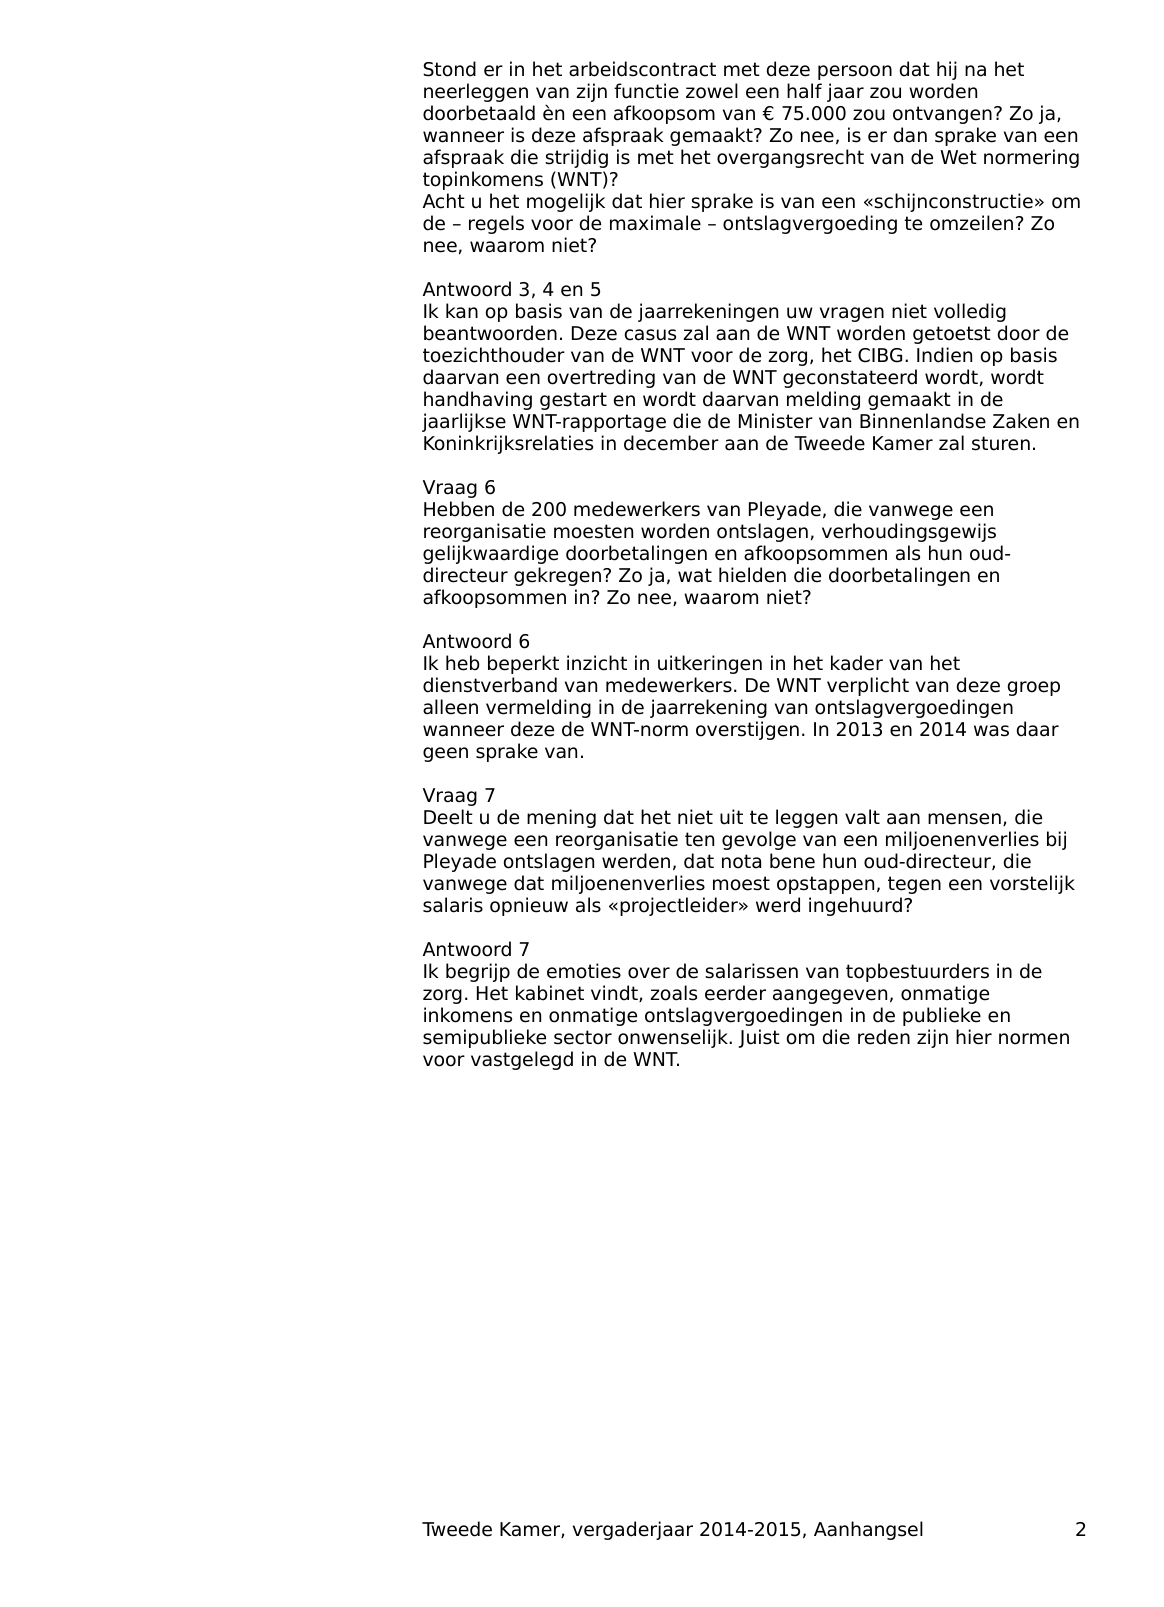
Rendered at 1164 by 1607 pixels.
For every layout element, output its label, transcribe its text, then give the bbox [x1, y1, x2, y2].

text Vraag 7 [422, 785, 1087, 807]
text Hebben de 200 medewerkers van Pleyade, die vanwege een reorganisatie moesten worden ontslagen, verhoudingsgewijs gelijkwaardige doorbetalingen en afkoopsommen als hun oud-directeur gekregen? Zo ja, wat hielden die doorbetalingen en afkoopsommen in? Zo nee, waarom niet? [422, 499, 1087, 609]
text Antwoord 6 [422, 631, 1087, 653]
text Antwoord 7 [422, 939, 1087, 961]
text Acht u het mogelijk dat hier sprake is van een «schijnconstructie» om de – regels voor de maximale – ontslagvergoeding te omzeilen? Zo nee, waarom niet? [422, 191, 1087, 257]
text Vraag 6 [422, 477, 1087, 499]
text Ik kan op basis van de jaarrekeningen uw vragen niet volledig beantwoorden. Deze casus zal aan de WNT worden getoetst door de toezichthouder van de WNT voor de zorg, het CIBG. Indien op basis daarvan een overtreding van de WNT geconstateerd wordt, wordt handhaving gestart en wordt daarvan melding gemaakt in de jaarlijkse WNT-rapportage die de Minister van Binnenlandse Zaken en Koninkrijksrelaties in december aan de Tweede Kamer zal sturen. [422, 301, 1087, 455]
text Deelt u de mening dat het niet uit te leggen valt aan mensen, die vanwege een reorganisatie ten gevolge van een miljoenenverlies bij Pleyade ontslagen werden, dat nota bene hun oud-directeur, die vanwege dat miljoenenverlies moest opstappen, tegen een vorstelijk salaris opnieuw als «projectleider» werd ingehuurd? [422, 807, 1087, 917]
text Ik heb beperkt inzicht in uitkeringen in het kader van het dienstverband van medewerkers. De WNT verplicht van deze groep alleen vermelding in de jaarrekening van ontslagvergoedingen wanneer deze de WNT-norm overstijgen. In 2013 en 2014 was daar geen sprake van. [422, 653, 1087, 763]
text Stond er in het arbeidscontract met deze persoon dat hij na het neerleggen van zijn functie zowel een half jaar zou worden doorbetaald èn een afkoopsom van € 75.000 zou ontvangen? Zo ja, wanneer is deze afspraak gemaakt? Zo nee, is er dan sprake van een afspraak die strijdig is met het overgangsrecht van de Wet normering topinkomens (WNT)? [422, 59, 1087, 191]
text Ik begrijp de emoties over de salarissen van topbestuurders in de zorg. Het kabinet vindt, zoals eerder aangegeven, onmatige inkomens en onmatige ontslagvergoedingen in de publieke en semipublieke sector onwenselijk. Juist om die reden zijn hier normen voor vastgelegd in de WNT. [422, 961, 1087, 1071]
text Antwoord 3, 4 en 5 [422, 279, 1087, 301]
